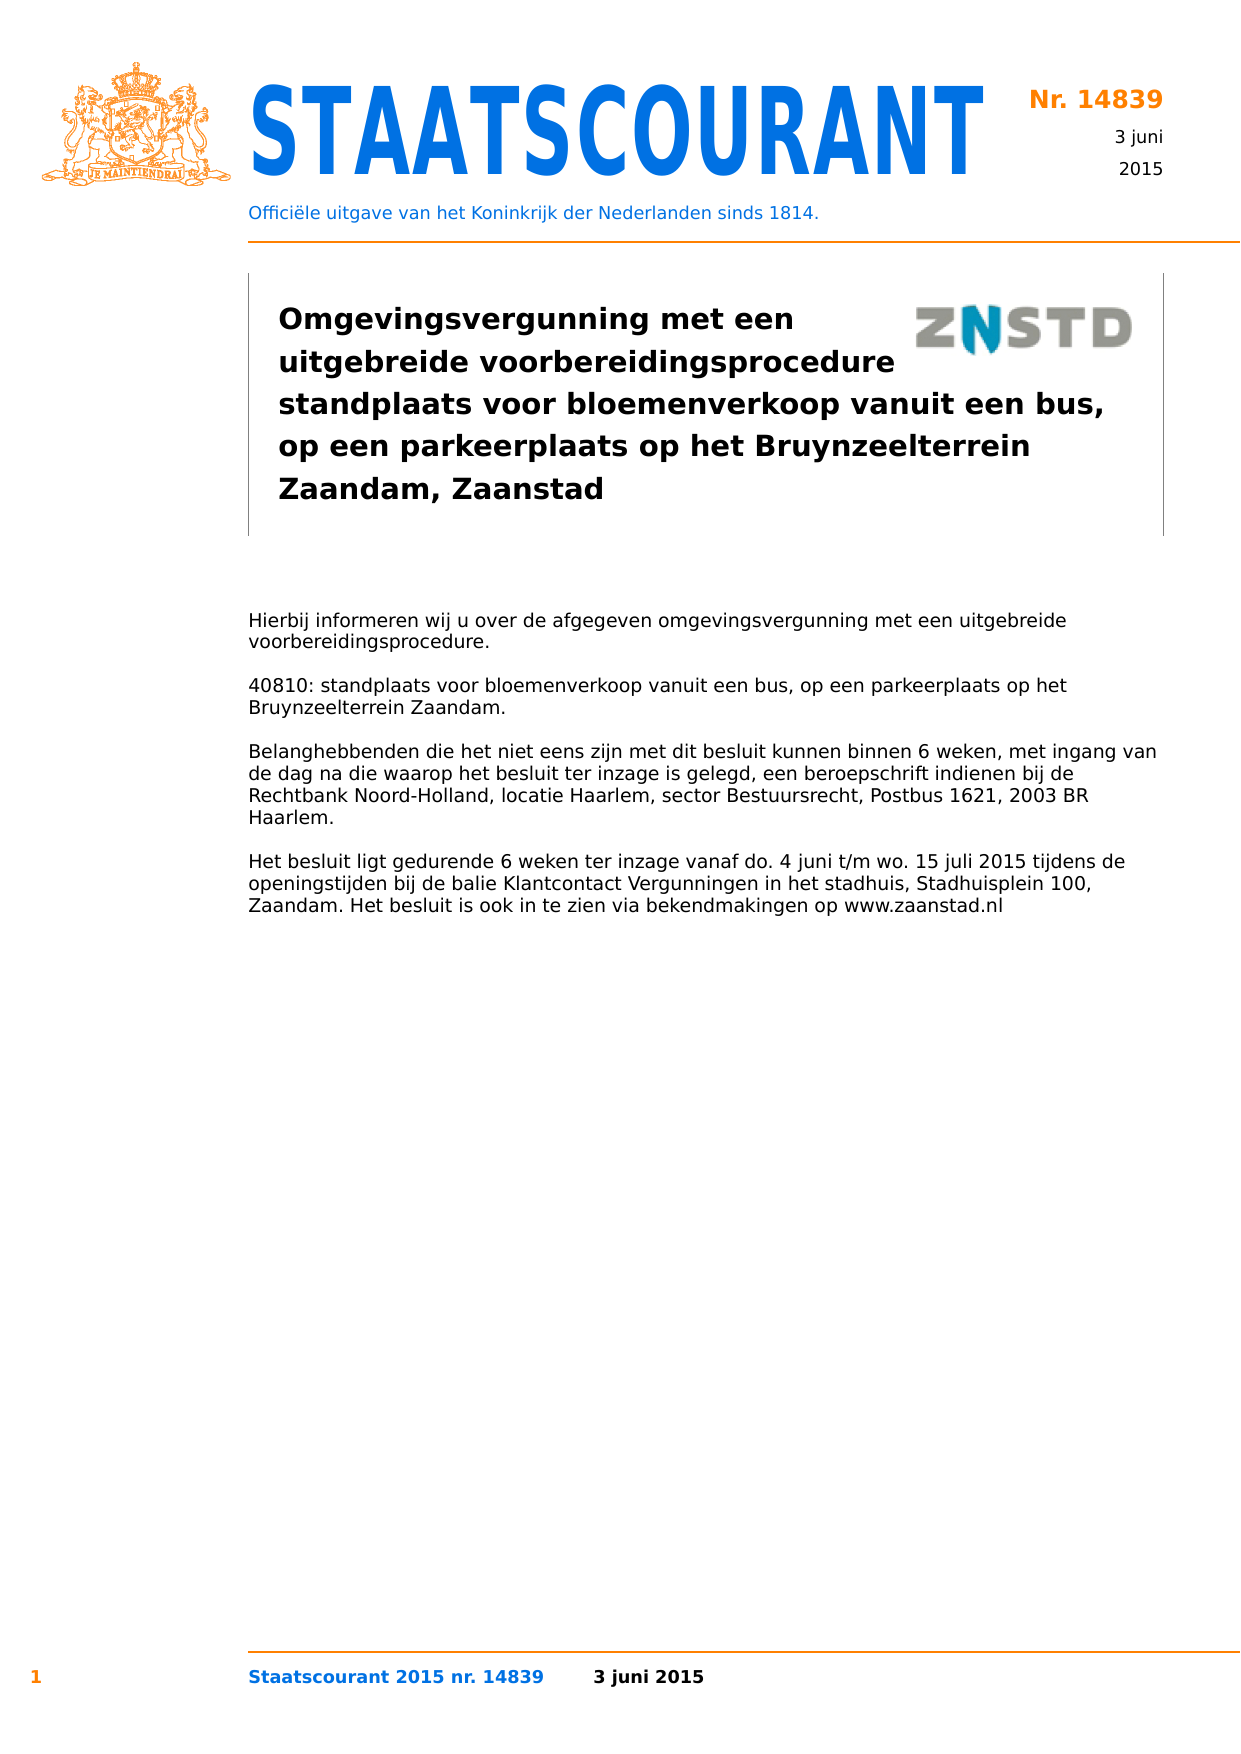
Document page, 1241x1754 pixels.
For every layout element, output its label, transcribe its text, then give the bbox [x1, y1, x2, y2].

table_cell Officiële uitgave van het Koninkrijk der Nederlanden sinds 1814. [248, 203, 1240, 241]
table_cell 2015 [998, 153, 1240, 203]
picture [41, 62, 231, 186]
table_cell 3 juni [998, 121, 1240, 153]
text 40810: standplaats voor bloemenverkoop vanuit een bus, op een parkeerplaats op het Bruynzeelterrein Zaandam. [248, 675, 1163, 719]
table_header [25, 62, 248, 241]
text Het besluit ligt gedurende 6 weken ter inzage vanaf do. 4 juni t/m wo. 15 juli 2015 tijdens de openingstijden bij de balie Klantcontact Vergunningen in het stadhuis, Stadhuisplein 100, Zaandam. Het besluit is ook in te zien via bekendmakingen op www.zaanstad.nl [248, 851, 1163, 917]
subtitle Omgevingsvergunning met een uitgebreide voorbereidingsprocedure standplaats voor bloemenverkoop vanuit een bus, op een parkeerplaats op het Bruynzeelterrein Zaandam, Zaanstad [249, 273, 1163, 536]
table_header STAATSCOURANT [248, 62, 998, 203]
picture [914, 302, 1134, 356]
table_header Nr. 14839 [998, 62, 1240, 121]
text Belanghebbenden die het niet eens zijn met dit besluit kunnen binnen 6 weken, met ingang van de dag na die waarop het besluit ter inzage is gelegd, een beroepschrift indienen bij de Rechtbank Noord-Holland, locatie Haarlem, sector Bestuursrecht, Postbus 1621, 2003 BR Haarlem. [248, 741, 1163, 829]
text Hierbij informeren wij u over de afgegeven omgevingsvergunning met een uitgebreide voorbereidingsprocedure. [248, 609, 1163, 653]
